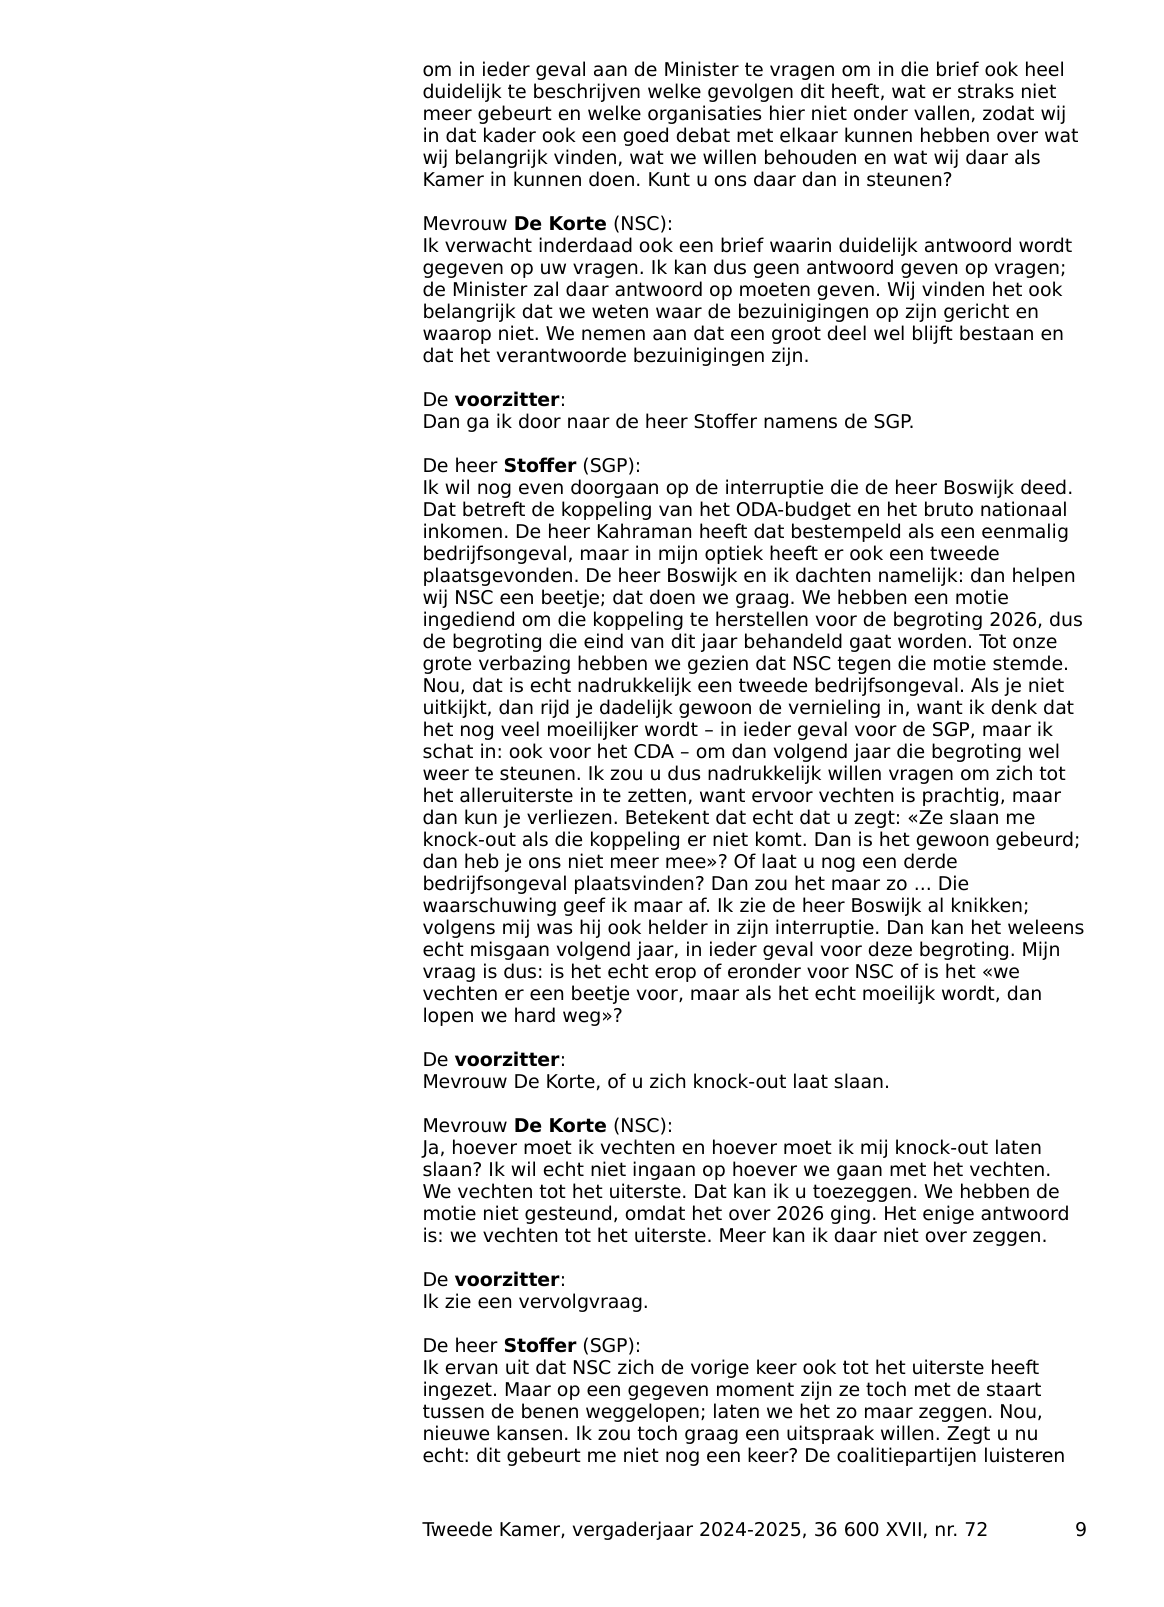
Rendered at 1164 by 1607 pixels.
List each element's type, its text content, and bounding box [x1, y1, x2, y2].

text Ik zie een vervolgvraag. [422, 1291, 1087, 1313]
text om in ieder geval aan de Minister te vragen om in die brief ook heel duidelijk te beschrijven welke gevolgen dit heeft, wat er straks niet meer gebeurt en welke organisaties hier niet onder vallen, zodat wij in dat kader ook een goed debat met elkaar kunnen hebben over wat wij belangrijk vinden, wat we willen behouden en wat wij daar als Kamer in kunnen doen. Kunt u ons daar dan in steunen? [422, 59, 1087, 191]
text Mevrouw De Korte (NSC): [422, 1115, 1087, 1137]
text Ik verwacht inderdaad ook een brief waarin duidelijk antwoord wordt gegeven op uw vragen. Ik kan dus geen antwoord geven op vragen; de Minister zal daar antwoord op moeten geven. Wij vinden het ook belangrijk dat we weten waar de bezuinigingen op zijn gericht en waarop niet. We nemen aan dat een groot deel wel blijft bestaan en dat het verantwoorde bezuinigingen zijn. [422, 235, 1087, 367]
text Ik ervan uit dat NSC zich de vorige keer ook tot het uiterste heeft ingezet. Maar op een gegeven moment zijn ze toch met de staart tussen de benen weggelopen; laten we het zo maar zeggen. Nou, nieuwe kansen. Ik zou toch graag een uitspraak willen. Zegt u nu echt: dit gebeurt me niet nog een keer? De coalitiepartijen luisteren [422, 1357, 1087, 1467]
text De voorzitter: [422, 1049, 1087, 1071]
text Ja, hoever moet ik vechten en hoever moet ik mij knock-out laten slaan? Ik wil echt niet ingaan op hoever we gaan met het vechten. We vechten tot het uiterste. Dat kan ik u toezeggen. We hebben de motie niet gesteund, omdat het over 2026 ging. Het enige antwoord is: we vechten tot het uiterste. Meer kan ik daar niet over zeggen. [422, 1137, 1087, 1247]
text Dan ga ik door naar de heer Stoffer namens de SGP. [422, 411, 1087, 433]
text De heer Stoffer (SGP): [422, 1335, 1087, 1357]
text De heer Stoffer (SGP): [422, 455, 1087, 477]
text Mevrouw De Korte (NSC): [422, 213, 1087, 235]
text Ik wil nog even doorgaan op de interruptie die de heer Boswijk deed. Dat betreft de koppeling van het ODA-budget en het bruto nationaal inkomen. De heer Kahraman heeft dat bestempeld als een eenmalig bedrijfsongeval, maar in mijn optiek heeft er ook een tweede plaatsgevonden. De heer Boswijk en ik dachten namelijk: dan helpen wij NSC een beetje; dat doen we graag. We hebben een motie ingediend om die koppeling te herstellen voor de begroting 2026, dus de begroting die eind van dit jaar behandeld gaat worden. Tot onze grote verbazing hebben we gezien dat NSC tegen die motie stemde. Nou, dat is echt nadrukkelijk een tweede bedrijfsongeval. Als je niet uitkijkt, dan rijd je dadelijk gewoon de vernieling in, want ik denk dat het nog veel moeilijker wordt – in ieder geval voor de SGP, maar ik schat in: ook voor het CDA – om dan volgend jaar die begroting wel weer te steunen. Ik zou u dus nadrukkelijk willen vragen om zich tot het alleruiterste in te zetten, want ervoor vechten is prachtig, maar dan kun je verliezen. Betekent dat echt dat u zegt: «Ze slaan me knock-out als die koppeling er niet komt. Dan is het gewoon gebeurd; dan heb je ons niet meer mee»? Of laat u nog een derde bedrijfsongeval plaatsvinden? Dan zou het maar zo ... Die waarschuwing geef ik maar af. Ik zie de heer Boswijk al knikken; volgens mij was hij ook helder in zijn interruptie. Dan kan het weleens echt misgaan volgend jaar, in ieder geval voor deze begroting. Mijn vraag is dus: is het echt erop of eronder voor NSC of is het «we vechten er een beetje voor, maar als het echt moeilijk wordt, dan lopen we hard weg»? [422, 477, 1087, 1027]
text De voorzitter: [422, 1269, 1087, 1291]
text Mevrouw De Korte, of u zich knock-out laat slaan. [422, 1071, 1087, 1093]
text De voorzitter: [422, 389, 1087, 411]
